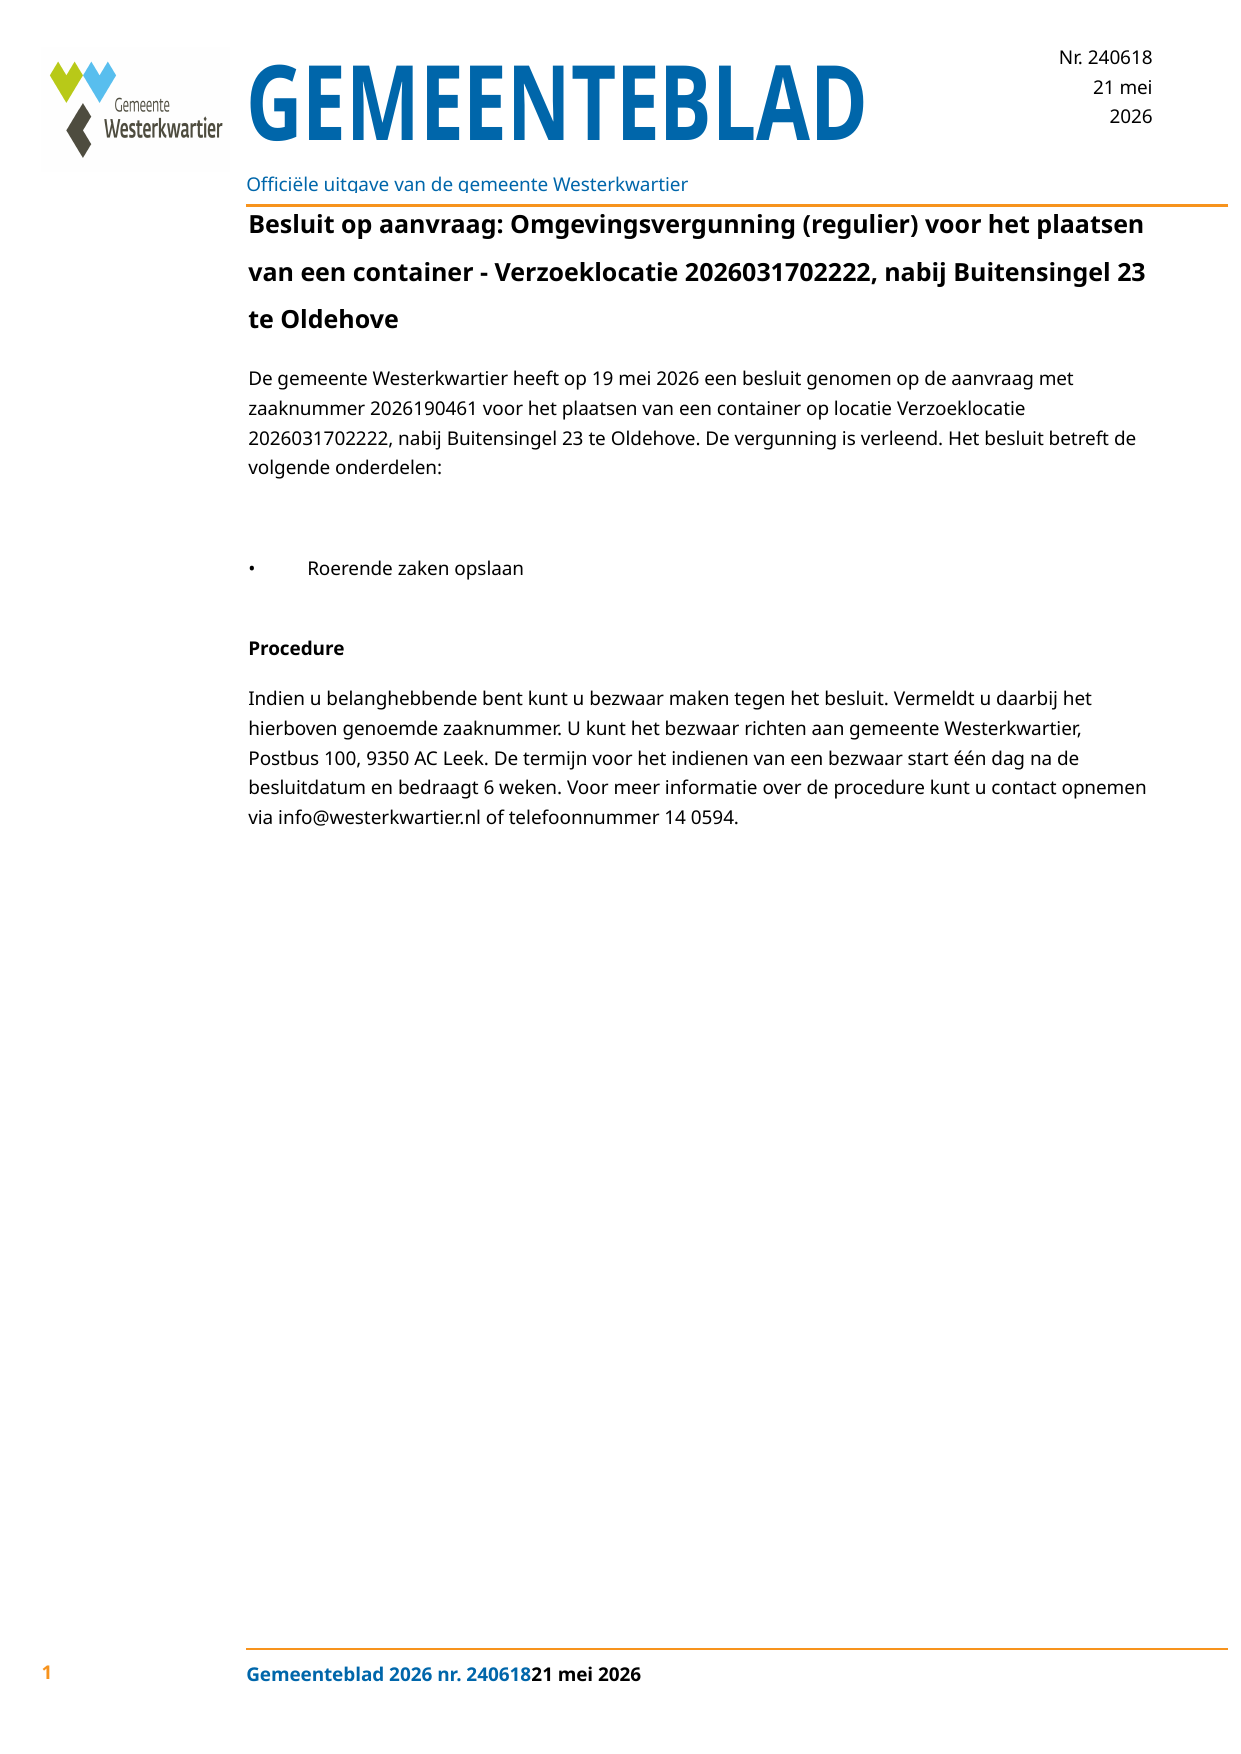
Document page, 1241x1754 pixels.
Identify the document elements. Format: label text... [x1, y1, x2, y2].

text De gemeente Westerkwartier heeft op 19 mei 2026 een besluit genomen op de aanvraag met zaaknummer 2026190461 voor het plaatsen van een container op locatie Verzoeklocatie 2026031702222, nabij Buitensingel 23 te Oldehove. De vergunning is verleend. Het besluit betreft de volgende onderdelen: [248, 366, 1152, 480]
text Procedure [248, 635, 1152, 661]
picture [41, 47, 231, 172]
text Indien u belanghebbende bent kunt u bezwaar maken tegen het besluit. Vermeldt u daarbij het hierboven genoemde zaaknummer. U kunt het bezwaar richten aan gemeente Westerkwartier, Postbus 100, 9350 AC Leek. De termijn voor het indienen van een bezwaar start één dag na de besluitdatum en bedraagt 6 weken. Voor meer informatie over de procedure kunt u contact opnemen via info@westerkwartier.nl of telefoonnummer 14 0594. [248, 686, 1152, 829]
list Roerende zaken opslaan [248, 555, 1152, 581]
text Besluit op aanvraag: Omgevingsvergunning (regulier) voor het plaatsen van een container - Verzoeklocatie 2026031702222, nabij Buitensingel 23 te Oldehove [248, 207, 1152, 336]
